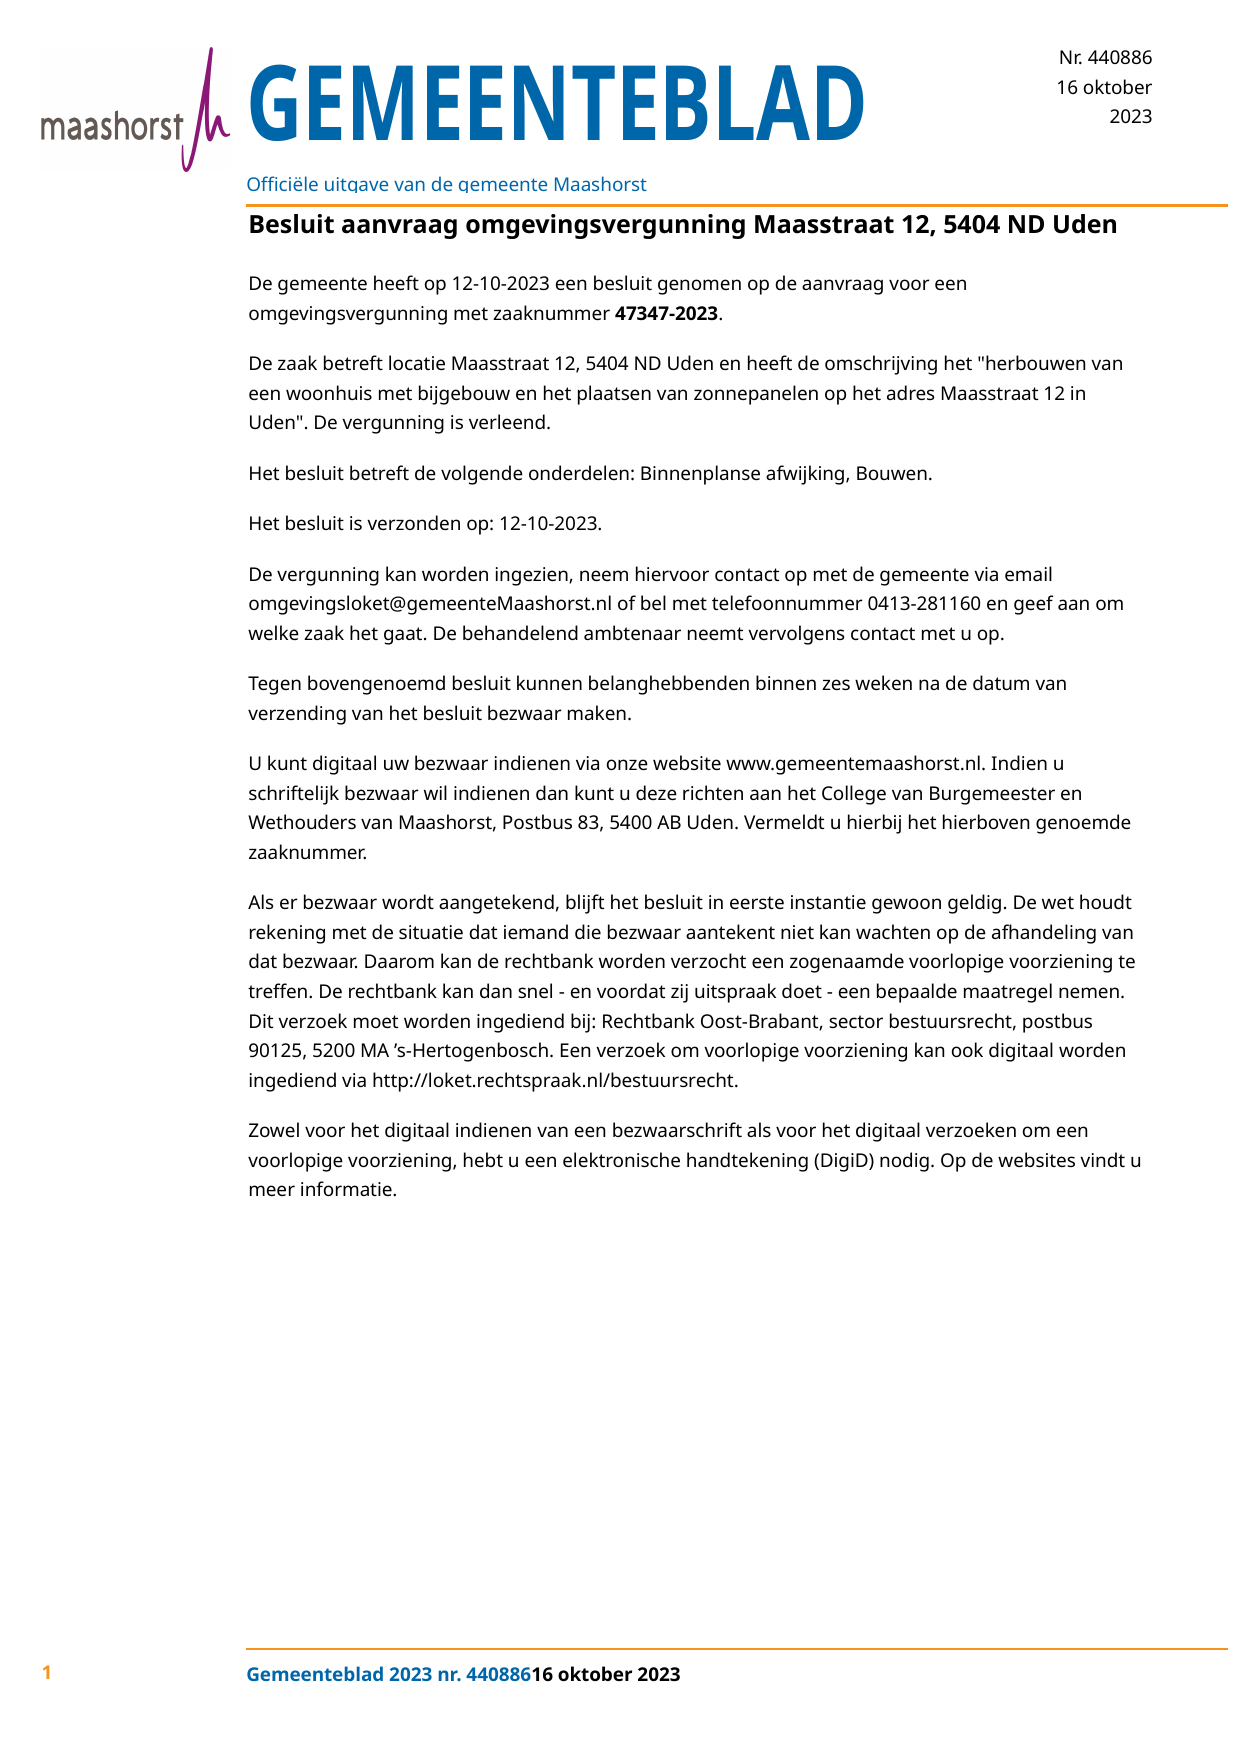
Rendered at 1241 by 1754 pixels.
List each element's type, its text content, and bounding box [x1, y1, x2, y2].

text Het besluit is verzonden op: 12-10-2023. [248, 510, 1152, 536]
text Tegen bovengenoemd besluit kunnen belanghebbenden binnen zes weken na de datum van verzending van het besluit bezwaar maken. [248, 670, 1152, 726]
text U kunt digitaal uw bezwaar indienen via onze website www.gemeentemaashorst.nl. Indien u schriftelijk bezwaar wil indienen dan kunt u deze richten aan het College van Burgemeester en Wethouders van Maashorst, Postbus 83, 5400 AB Uden. Vermeldt u hierbij het hierboven genoemde zaaknummer. [248, 750, 1152, 865]
text De zaak betreft locatie Maasstraat 12, 5404 ND Uden en heeft de omschrijving het "herbouwen van een woonhuis met bijgebouw en het plaatsen van zonnepanelen op het adres Maasstraat 12 in Uden". De vergunning is verleend. [248, 350, 1152, 435]
text De gemeente heeft op 12-10-2023 een besluit genomen op de aanvraag voor een omgevingsvergunning met zaaknummer 47347-2023. [248, 270, 1152, 326]
text Besluit aanvraag omgevingsvergunning Maasstraat 12, 5404 ND Uden [248, 207, 1152, 241]
text De vergunning kan worden ingezien, neem hiervoor contact op met de gemeente via email omgevingsloket@gemeenteMaashorst.nl of bel met telefoonnummer 0413-281160 en geef aan om welke zaak het gaat. De behandelend ambtenaar neemt vervolgens contact met u op. [248, 561, 1152, 646]
text Als er bezwaar wordt aangetekend, blijft het besluit in eerste instantie gewoon geldig. De wet houdt rekening met de situatie dat iemand die bezwaar aantekent niet kan wachten op de afhandeling van dat bezwaar. Daarom kan de rechtbank worden verzocht een zogenaamde voorlopige voorziening te treffen. De rechtbank kan dan snel - en voordat zij uitspraak doet - een bepaalde maatregel nemen. Dit verzoek moet worden ingediend bij: Rechtbank Oost-Brabant, sector bestuursrecht, postbus 90125, 5200 MA ’s-Hertogenbosch. Een verzoek om voorlopige voorziening kan ook digitaal worden ingediend via http://loket.rechtspraak.nl/bestuursrecht. [248, 889, 1152, 1093]
picture [41, 47, 231, 172]
text Het besluit betreft de volgende onderdelen: Binnenplanse afwijking, Bouwen. [248, 460, 1152, 486]
text Zowel voor het digitaal indienen van een bezwaarschrift als voor het digitaal verzoeken om een voorlopige voorziening, hebt u een elektronische handtekening (DigiD) nodig. Op de websites vindt u meer informatie. [248, 1117, 1152, 1202]
